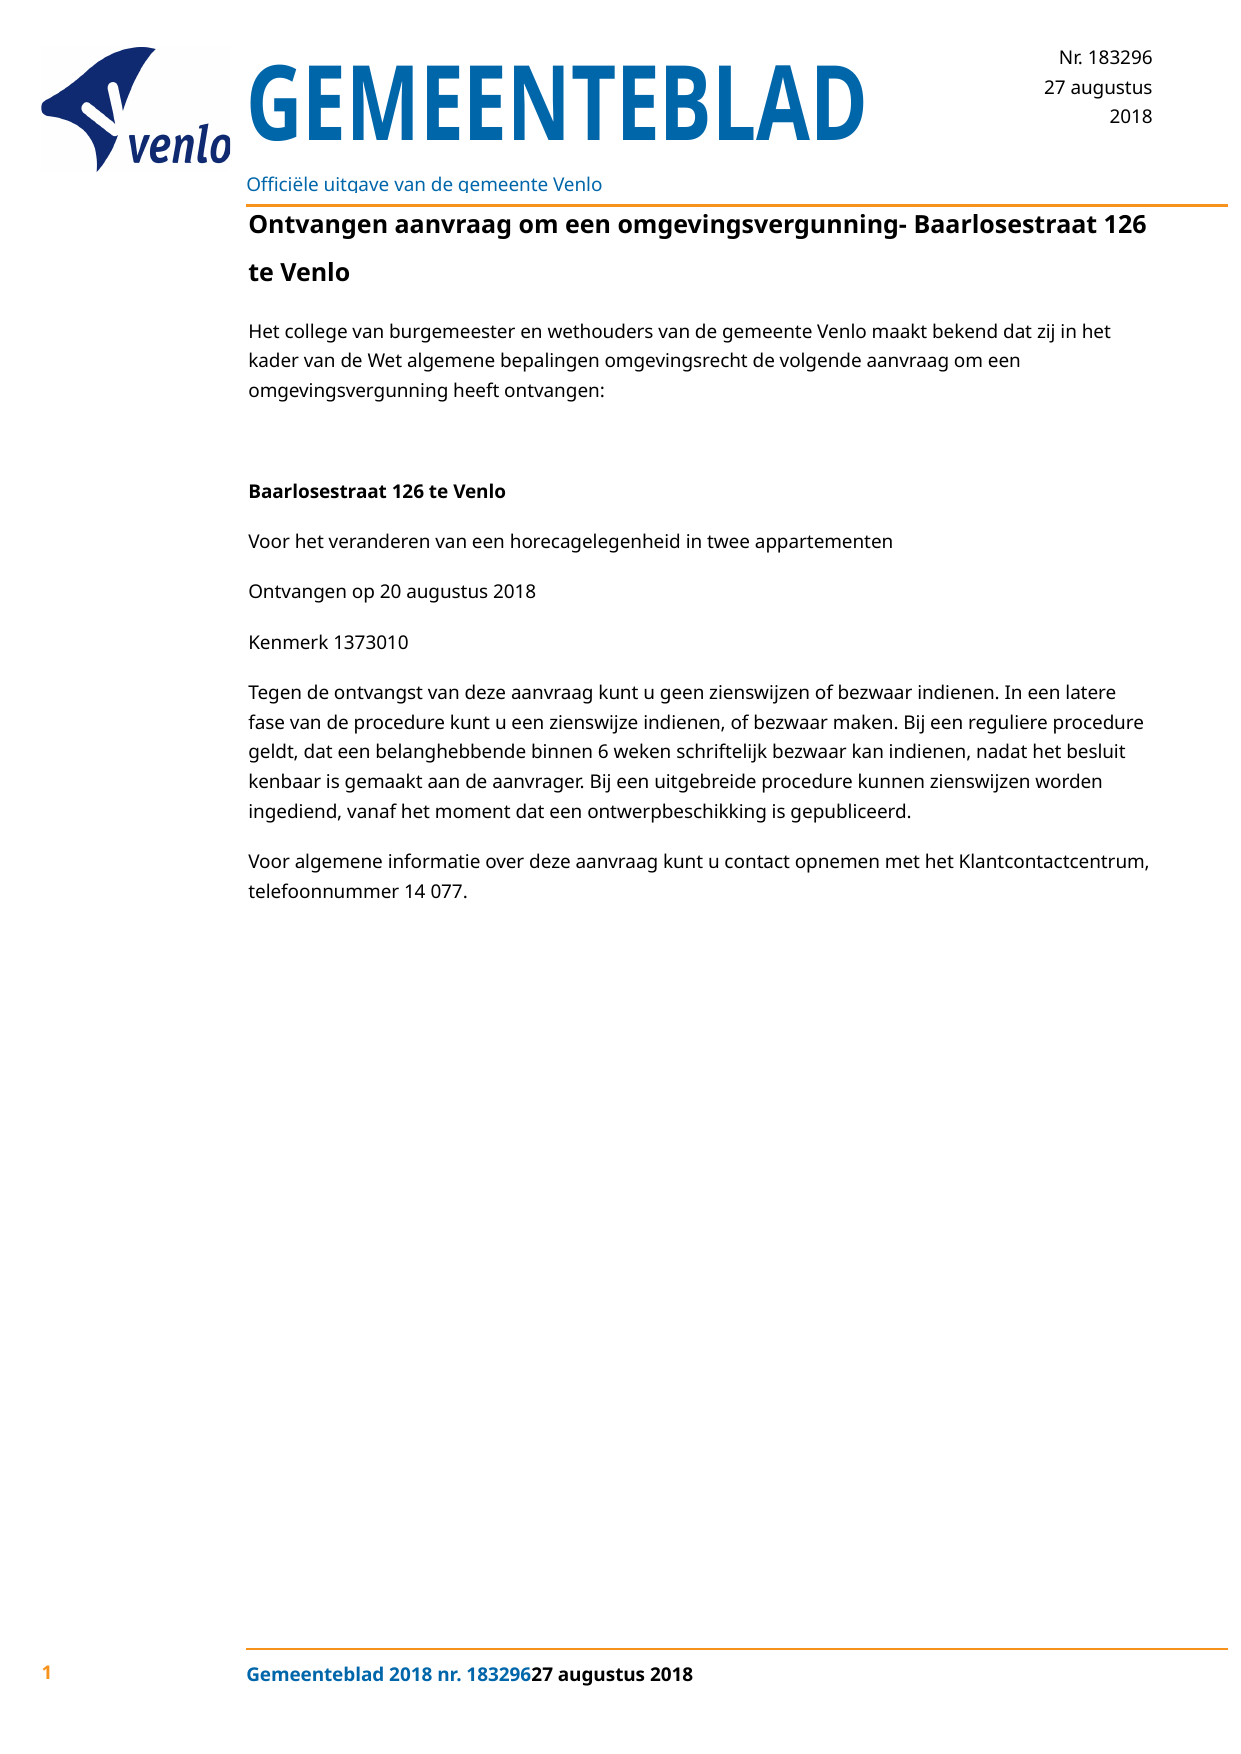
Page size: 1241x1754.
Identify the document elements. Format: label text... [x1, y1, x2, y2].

picture [41, 47, 231, 172]
text Tegen de ontvangst van deze aanvraag kunt u geen zienswijzen of bezwaar indienen. In een latere fase van de procedure kunt u een zienswijze indienen, of bezwaar maken. Bij een reguliere procedure geldt, dat een belanghebbende binnen 6 weken schriftelijk bezwaar kan indienen, nadat het besluit kenbaar is gemaakt aan de aanvrager. Bij een uitgebreide procedure kunnen zienswijzen worden ingediend, vanaf het moment dat een ontwerpbeschikking is gepubliceerd. [248, 679, 1152, 824]
text Voor algemene informatie over deze aanvraag kunt u contact opnemen met het Klantcontactcentrum, telefoonnummer 14 077. [248, 848, 1152, 904]
text Het college van burgemeester en wethouders van de gemeente Venlo maakt bekend dat zij in het kader van de Wet algemene bepalingen omgevingsrecht de volgende aanvraag om een omgevingsvergunning heeft ontvangen: [248, 318, 1152, 403]
text Ontvangen aanvraag om een omgevingsvergunning- Baarlosestraat 126 te Venlo [248, 207, 1152, 288]
text Voor het veranderen van een horecagelegenheid in twee appartementen [248, 528, 1152, 554]
text Kenmerk 1373010 [248, 629, 1152, 655]
text Ontvangen op 20 augustus 2018 [248, 579, 1152, 604]
text Baarlosestraat 126 te Venlo [248, 478, 1152, 504]
